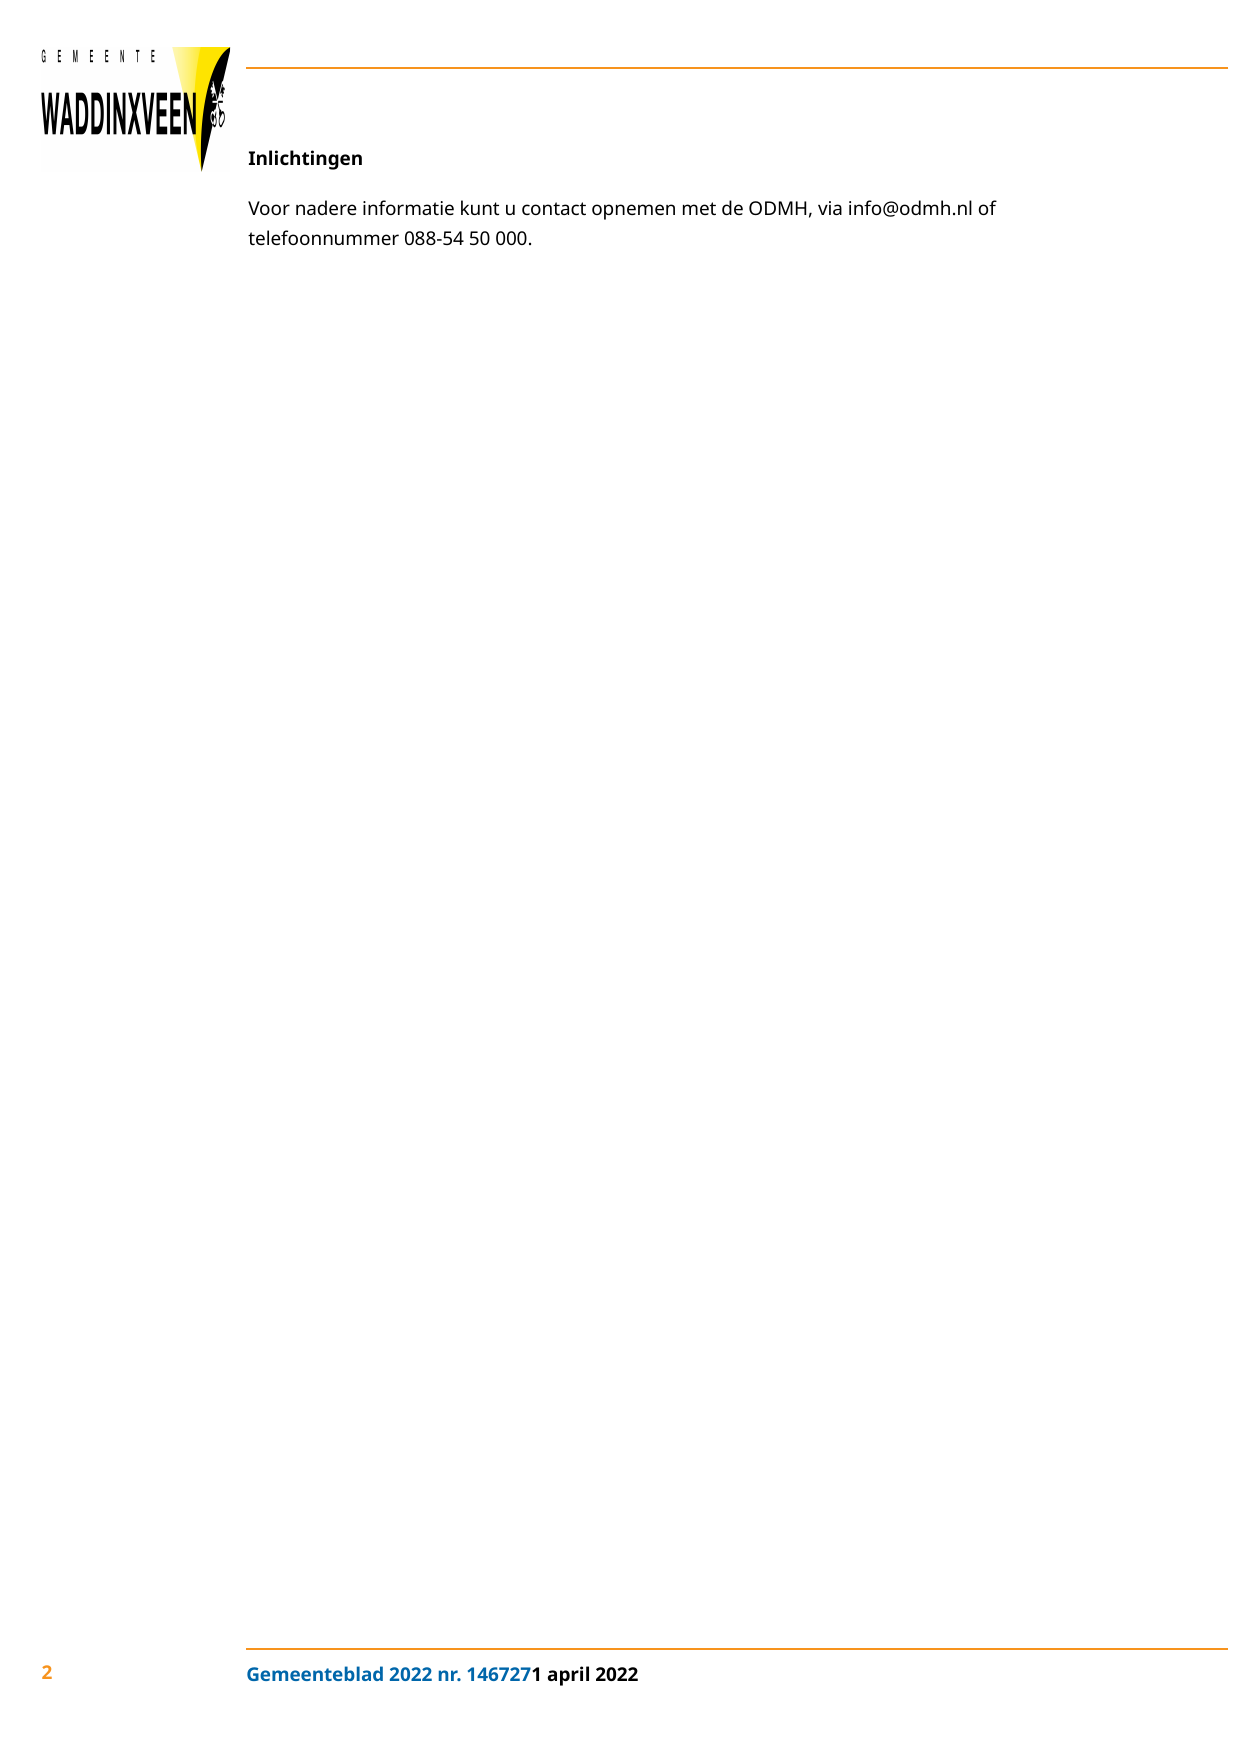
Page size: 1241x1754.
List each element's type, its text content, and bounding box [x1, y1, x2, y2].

text Inlichtingen [248, 145, 1152, 171]
picture [41, 47, 231, 172]
text Voor nadere informatie kunt u contact opnemen met de ODMH, via info@odmh.nl of telefoonnummer 088-54 50 000. [248, 196, 1152, 251]
